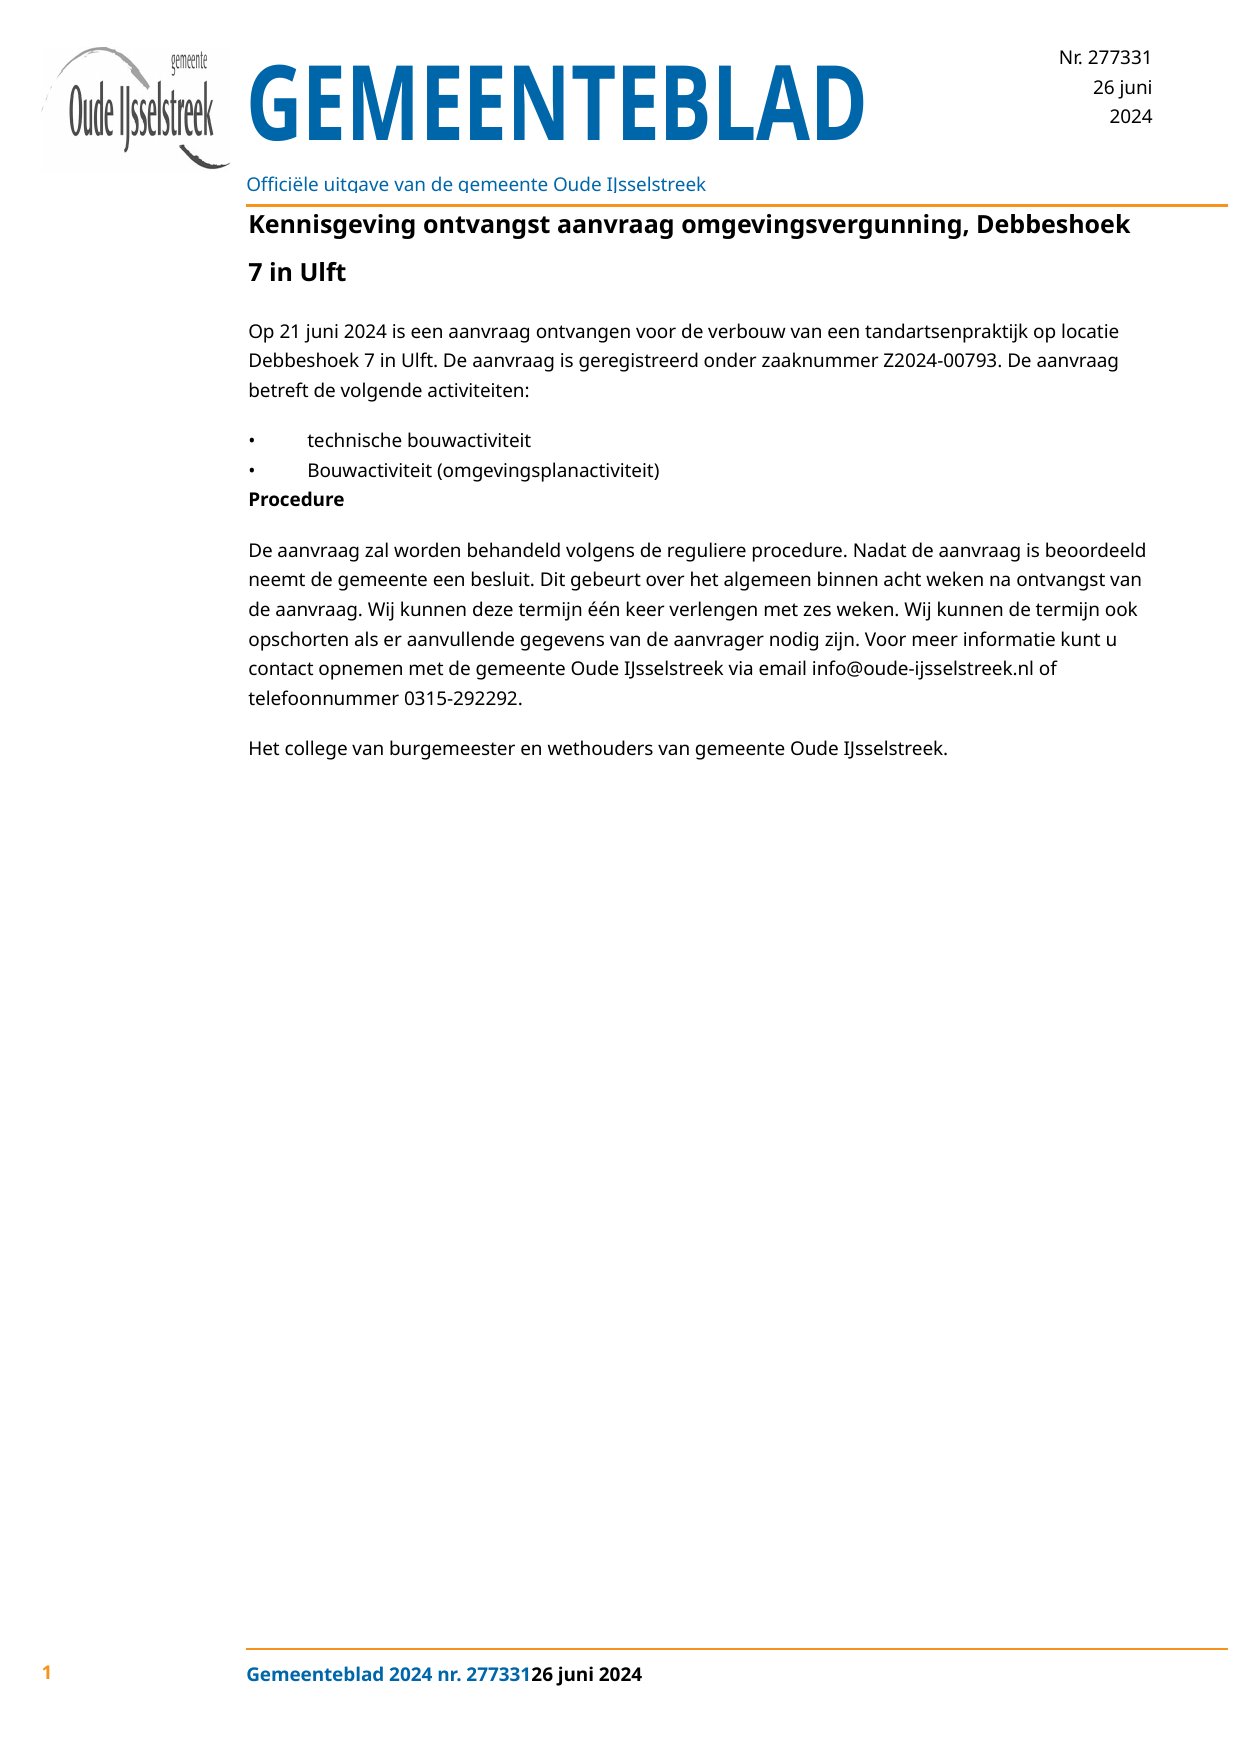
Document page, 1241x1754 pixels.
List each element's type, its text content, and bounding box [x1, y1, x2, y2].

text Het college van burgemeester en wethouders van gemeente Oude IJsselstreek. [248, 735, 1152, 761]
text Op 21 juni 2024 is een aanvraag ontvangen voor de verbouw van een tandartsenpraktijk op locatie Debbeshoek 7 in Ulft. De aanvraag is geregistreerd onder zaaknummer Z2024-00793. De aanvraag betreft de volgende activiteiten: [248, 318, 1152, 403]
text De aanvraag zal worden behandeld volgens de reguliere procedure. Nadat de aanvraag is beoordeeld neemt de gemeente een besluit. Dit gebeurt over het algemeen binnen acht weken na ontvangst van de aanvraag. Wij kunnen deze termijn één keer verlengen met zes weken. Wij kunnen de termijn ook opschorten als er aanvullende gegevens van de aanvrager nodig zijn. Voor meer informatie kunt u contact opnemen met de gemeente Oude IJsselstreek via email info@oude-ijsselstreek.nl of telefoonnummer 0315-292292. [248, 537, 1152, 711]
text Procedure [248, 487, 1152, 512]
picture [41, 47, 231, 172]
list technische bouwactiviteit [248, 427, 1152, 453]
list Bouwactiviteit (omgevingsplanactiviteit) [248, 457, 1152, 483]
text Kennisgeving ontvangst aanvraag omgevingsvergunning, Debbeshoek 7 in Ulft [248, 207, 1152, 288]
